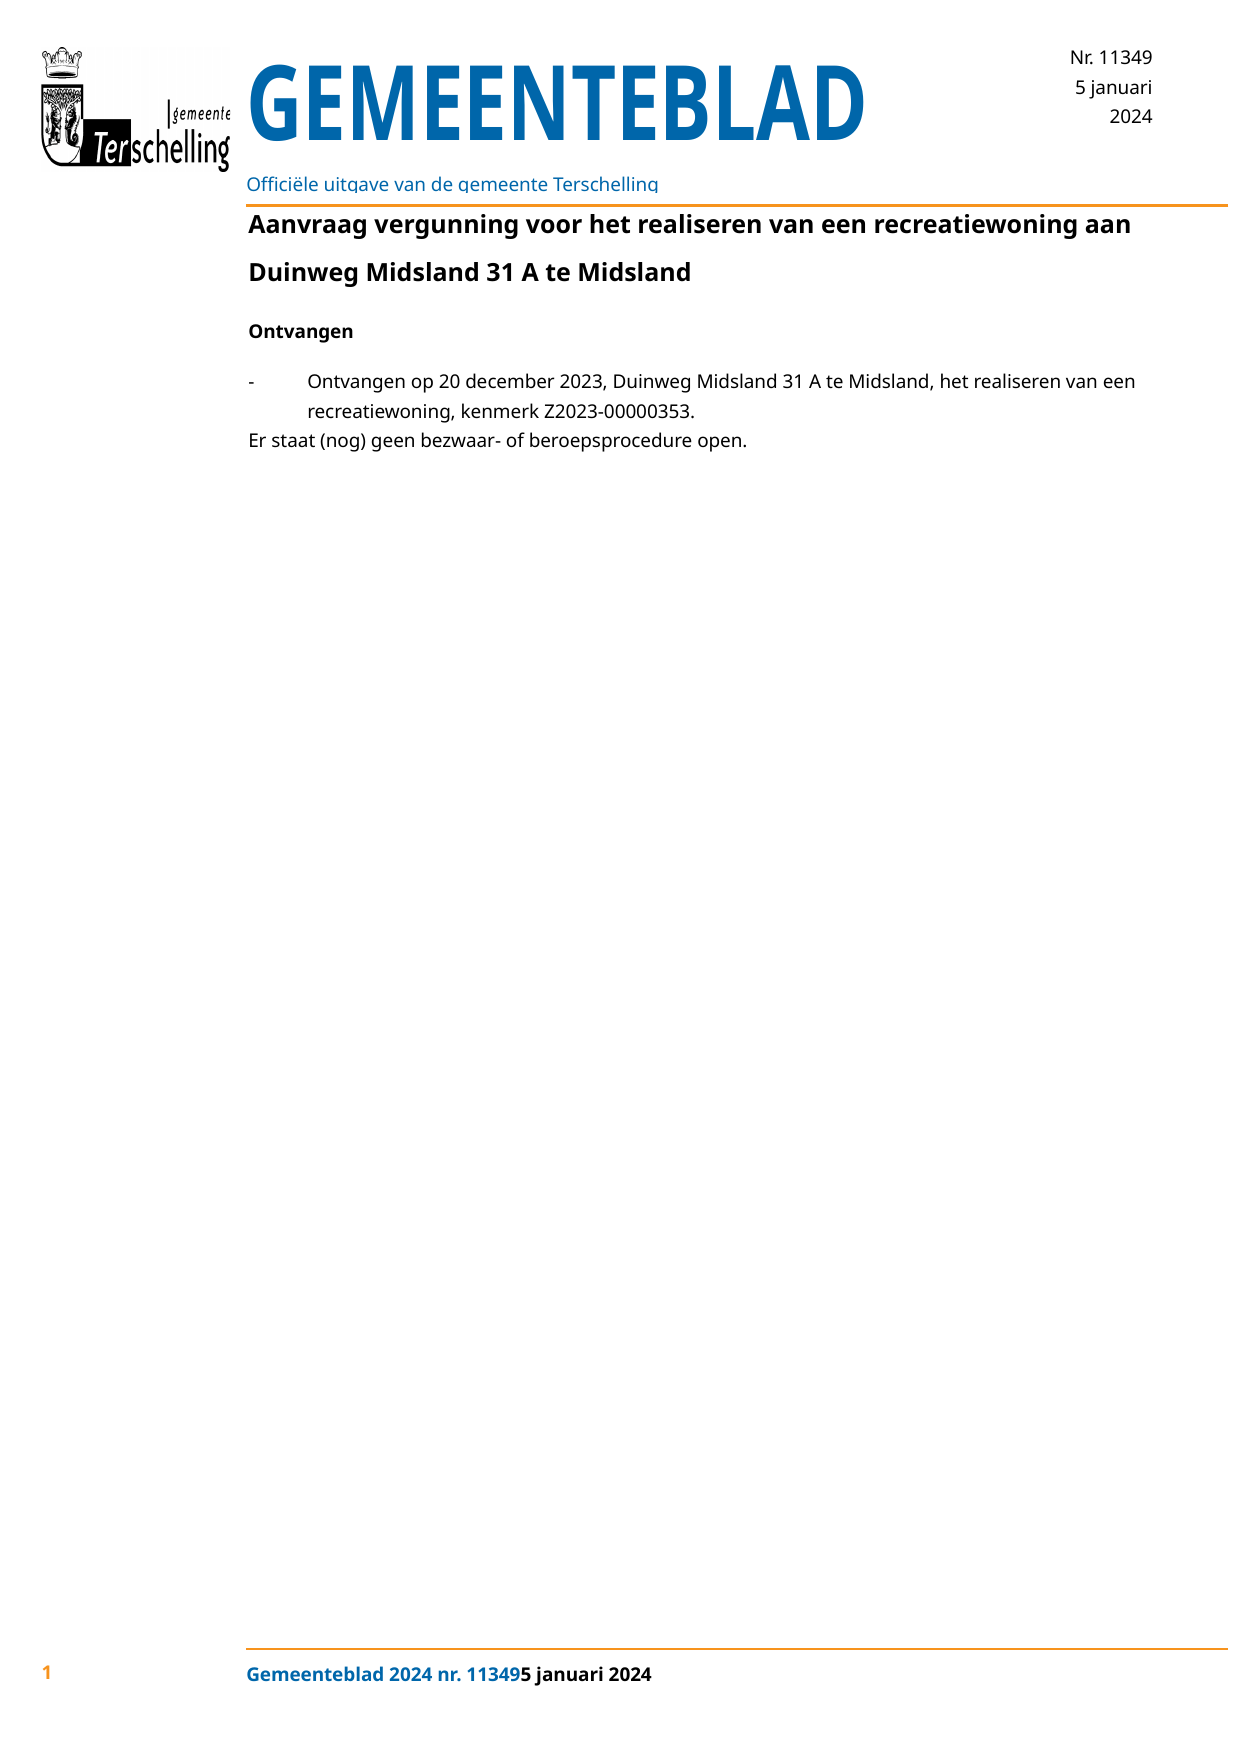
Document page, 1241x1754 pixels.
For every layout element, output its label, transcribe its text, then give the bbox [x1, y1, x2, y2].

text Ontvangen [248, 318, 1152, 344]
list Ontvangen op 20 december 2023, Duinweg Midsland 31 A te Midsland, het realiseren van een recreatiewoning, kenmerk Z2023-00000353. [248, 368, 1152, 424]
picture [41, 47, 231, 172]
text Er staat (nog) geen bezwaar- of beroepsprocedure open. [248, 427, 1152, 453]
text Aanvraag vergunning voor het realiseren van een recreatiewoning aan Duinweg Midsland 31 A te Midsland [248, 207, 1152, 288]
